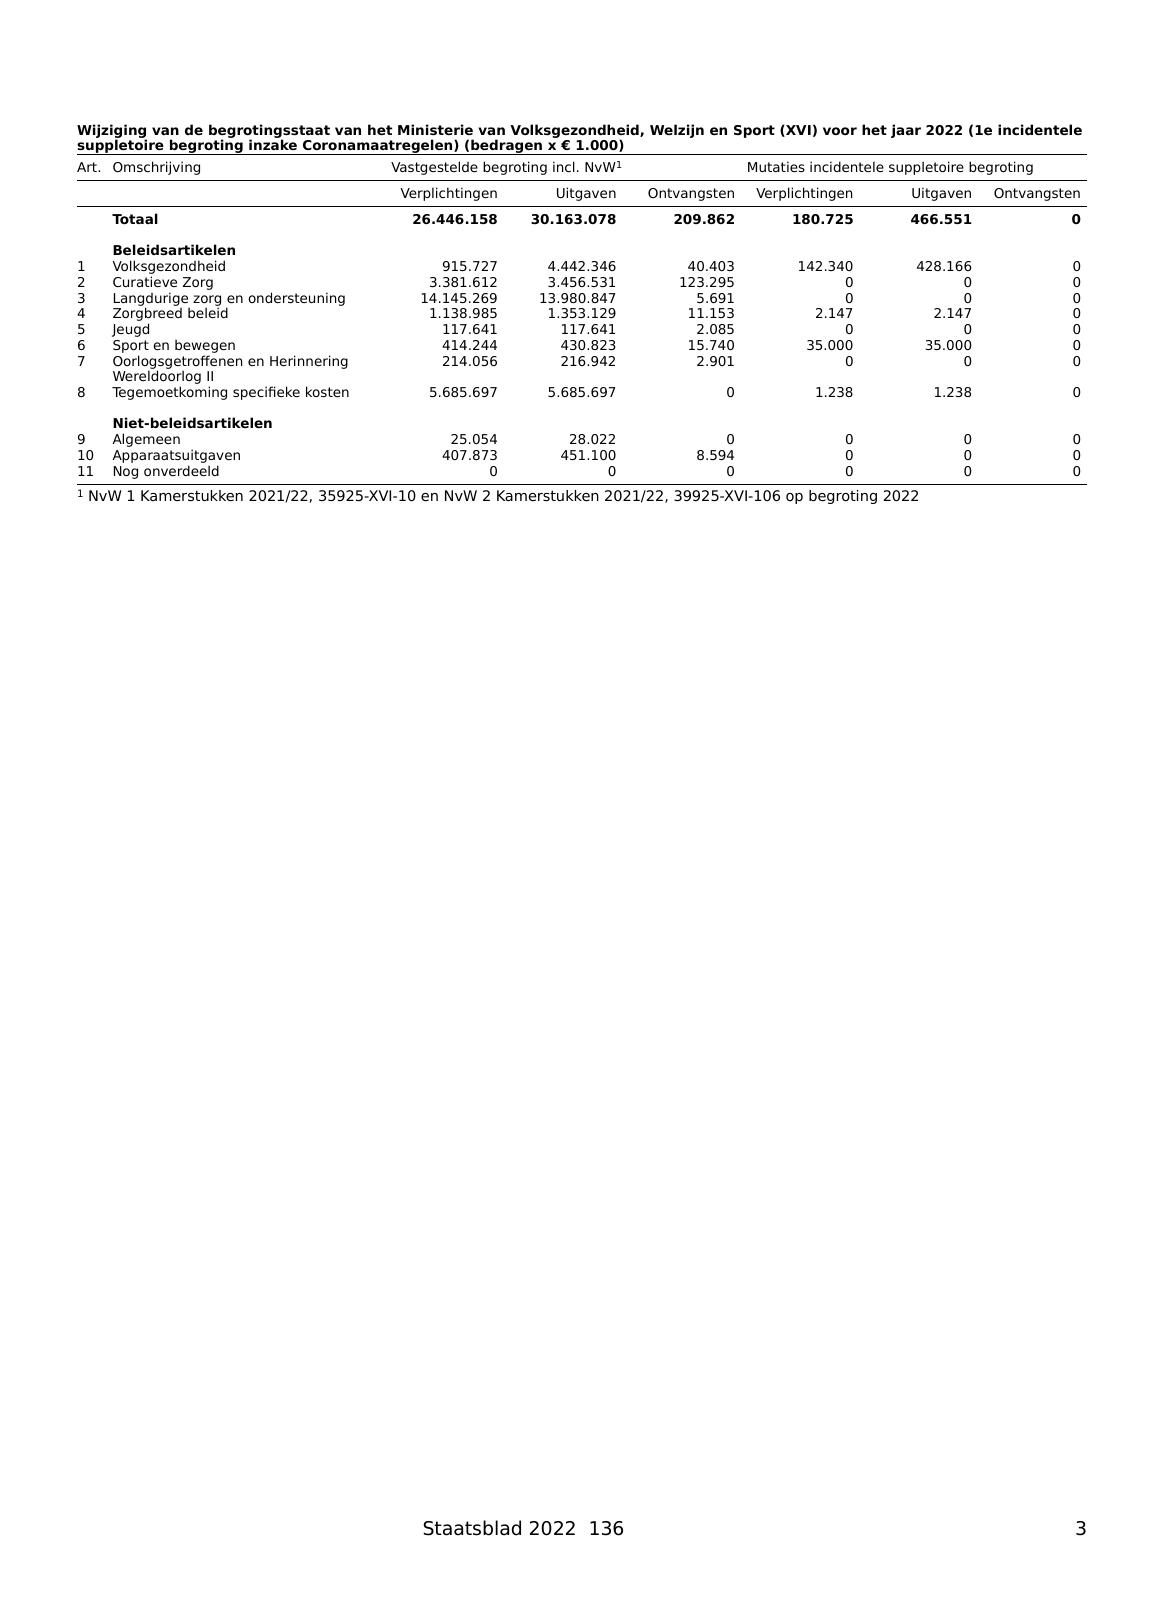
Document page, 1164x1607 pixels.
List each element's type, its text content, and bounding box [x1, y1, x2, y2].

table_cell 35.000 [859, 338, 978, 353]
table_cell [106, 228, 385, 243]
table_cell 7 [77, 353, 106, 385]
table_cell 9 [77, 432, 106, 448]
table_cell 2.147 [741, 306, 859, 322]
table_cell [978, 401, 1087, 416]
table_cell [859, 401, 978, 416]
table_cell 1 NvW 1 Kamerstukken 2021/22, 35925-XVI-10 en NvW 2 Kamerstukken 2021/22, 39925-XVI-106 op begroting 2022 [77, 485, 1087, 505]
table_cell 8.594 [622, 448, 741, 463]
table_cell 142.340 [741, 259, 859, 275]
table_cell [741, 401, 859, 416]
table_cell 0 [741, 353, 859, 385]
table_cell [622, 243, 741, 259]
table_cell 451.100 [504, 448, 622, 463]
table_cell [859, 228, 978, 243]
table_cell 0 [859, 353, 978, 385]
table_cell Sport en bewegen [106, 338, 385, 353]
table_cell Zorgbreed beleid [106, 306, 385, 322]
table_cell 30.163.078 [504, 207, 622, 227]
table_cell 0 [741, 432, 859, 448]
table_cell 10 [77, 448, 106, 463]
table_cell [622, 416, 741, 432]
table_cell [504, 416, 622, 432]
table_cell 0 [622, 464, 741, 484]
table_cell 117.641 [504, 322, 622, 338]
table_cell [385, 416, 503, 432]
table_cell 0 [978, 290, 1087, 306]
table_cell Niet-beleidsartikelen [106, 416, 385, 432]
table_cell [77, 181, 106, 206]
table_cell 3 [77, 290, 106, 306]
table_cell 0 [978, 448, 1087, 463]
table_cell [77, 416, 106, 432]
table_cell [106, 401, 385, 416]
table_cell 0 [978, 322, 1087, 338]
table_cell 0 [741, 322, 859, 338]
table_cell [978, 243, 1087, 259]
table_cell [77, 207, 106, 227]
table_cell Totaal [106, 207, 385, 227]
table_cell [741, 243, 859, 259]
table_cell [504, 401, 622, 416]
table_cell Ontvangsten [622, 181, 741, 206]
table_cell [622, 401, 741, 416]
table_cell [859, 243, 978, 259]
table_cell 407.873 [385, 448, 503, 463]
table_cell 2.085 [622, 322, 741, 338]
table_cell 180.725 [741, 207, 859, 227]
table_cell 466.551 [859, 207, 978, 227]
table_cell 1.138.985 [385, 306, 503, 322]
table_cell [77, 243, 106, 259]
table_cell Nog onverdeeld [106, 464, 385, 484]
table_cell Omschrijving [106, 155, 385, 180]
table_cell 428.166 [859, 259, 978, 275]
table_cell 1.353.129 [504, 306, 622, 322]
table_cell 3.456.531 [504, 275, 622, 290]
table_cell 2.901 [622, 353, 741, 385]
table_cell 0 [978, 385, 1087, 401]
table_cell Uitgaven [859, 181, 978, 206]
table_cell [385, 228, 503, 243]
table_cell 11 [77, 464, 106, 484]
table_cell 0 [978, 259, 1087, 275]
table_cell 14.145.269 [385, 290, 503, 306]
table_cell 0 [741, 290, 859, 306]
table_cell 5.685.697 [504, 385, 622, 401]
table_cell 430.823 [504, 338, 622, 353]
table_cell 26.446.158 [385, 207, 503, 227]
table_cell [385, 401, 503, 416]
table_cell 0 [859, 275, 978, 290]
table_cell 0 [859, 464, 978, 484]
table_cell 15.740 [622, 338, 741, 353]
table_cell 40.403 [622, 259, 741, 275]
table_cell 0 [978, 207, 1087, 227]
table_cell 915.727 [385, 259, 503, 275]
table_cell 209.862 [622, 207, 741, 227]
table_cell Verplichtingen [741, 181, 859, 206]
table_cell [741, 416, 859, 432]
table_cell Uitgaven [504, 181, 622, 206]
table_header Wijziging van de begrotingsstaat van het Ministerie van Volksgezondheid, Welzijn en Sport (XVI) voor het jaar 2022 (1e incidentele suppletoire begroting inzake Coronamaatregelen) (bedragen x € 1.000) [77, 122, 1087, 154]
table_cell [77, 228, 106, 243]
table_cell 0 [622, 385, 741, 401]
table_cell 117.641 [385, 322, 503, 338]
table_cell [978, 228, 1087, 243]
table_cell 0 [859, 322, 978, 338]
table_cell 5.685.697 [385, 385, 503, 401]
table_cell 2.147 [859, 306, 978, 322]
table_cell 4.442.346 [504, 259, 622, 275]
table_cell 2 [77, 275, 106, 290]
table_cell 414.244 [385, 338, 503, 353]
table_cell 11.153 [622, 306, 741, 322]
table_cell Algemeen [106, 432, 385, 448]
table_cell 0 [978, 464, 1087, 484]
table_cell 1.238 [741, 385, 859, 401]
table_cell 0 [978, 432, 1087, 448]
table_cell Verplichtingen [385, 181, 503, 206]
table_cell 25.054 [385, 432, 503, 448]
table_cell [622, 228, 741, 243]
table_cell 5.691 [622, 290, 741, 306]
table_cell Langdurige zorg en ondersteuning [106, 290, 385, 306]
table_cell 3.381.612 [385, 275, 503, 290]
table_cell 0 [741, 464, 859, 484]
table_cell Ontvangsten [978, 181, 1087, 206]
table_cell 5 [77, 322, 106, 338]
table_cell 0 [978, 306, 1087, 322]
table_cell [859, 416, 978, 432]
table_cell [106, 181, 385, 206]
table_cell 4 [77, 306, 106, 322]
table_cell [504, 228, 622, 243]
table_cell Vastgestelde begroting incl. NvW1 [385, 155, 741, 180]
table_cell 13.980.847 [504, 290, 622, 306]
table_cell Oorlogsgetroffenen en Herinnering Wereldoorlog II [106, 353, 385, 385]
table_cell Apparaatsuitgaven [106, 448, 385, 463]
table_cell Volksgezondheid [106, 259, 385, 275]
table_cell 35.000 [741, 338, 859, 353]
table_cell 28.022 [504, 432, 622, 448]
table_cell 0 [978, 338, 1087, 353]
table_cell 0 [622, 432, 741, 448]
table_cell Mutaties incidentele suppletoire begroting [741, 155, 1087, 180]
table_cell 6 [77, 338, 106, 353]
table_cell 123.295 [622, 275, 741, 290]
table_cell 0 [385, 464, 503, 484]
table_cell 0 [741, 275, 859, 290]
table_cell 0 [859, 448, 978, 463]
table_cell [741, 228, 859, 243]
table_cell 0 [978, 353, 1087, 385]
table_cell 1 [77, 259, 106, 275]
table_cell Curatieve Zorg [106, 275, 385, 290]
table_cell Tegemoetkoming specifieke kosten [106, 385, 385, 401]
table_cell 8 [77, 385, 106, 401]
table_cell [77, 401, 106, 416]
table_cell 0 [859, 290, 978, 306]
table_cell 214.056 [385, 353, 503, 385]
table_cell [978, 416, 1087, 432]
table_cell Art. [77, 155, 106, 180]
table_cell Beleidsartikelen [106, 243, 385, 259]
table_cell [504, 243, 622, 259]
table_cell Jeugd [106, 322, 385, 338]
table_cell 1.238 [859, 385, 978, 401]
table_cell 216.942 [504, 353, 622, 385]
table_cell 0 [741, 448, 859, 463]
table_cell 0 [978, 275, 1087, 290]
table_cell 0 [859, 432, 978, 448]
table_cell [385, 243, 503, 259]
table_cell 0 [504, 464, 622, 484]
